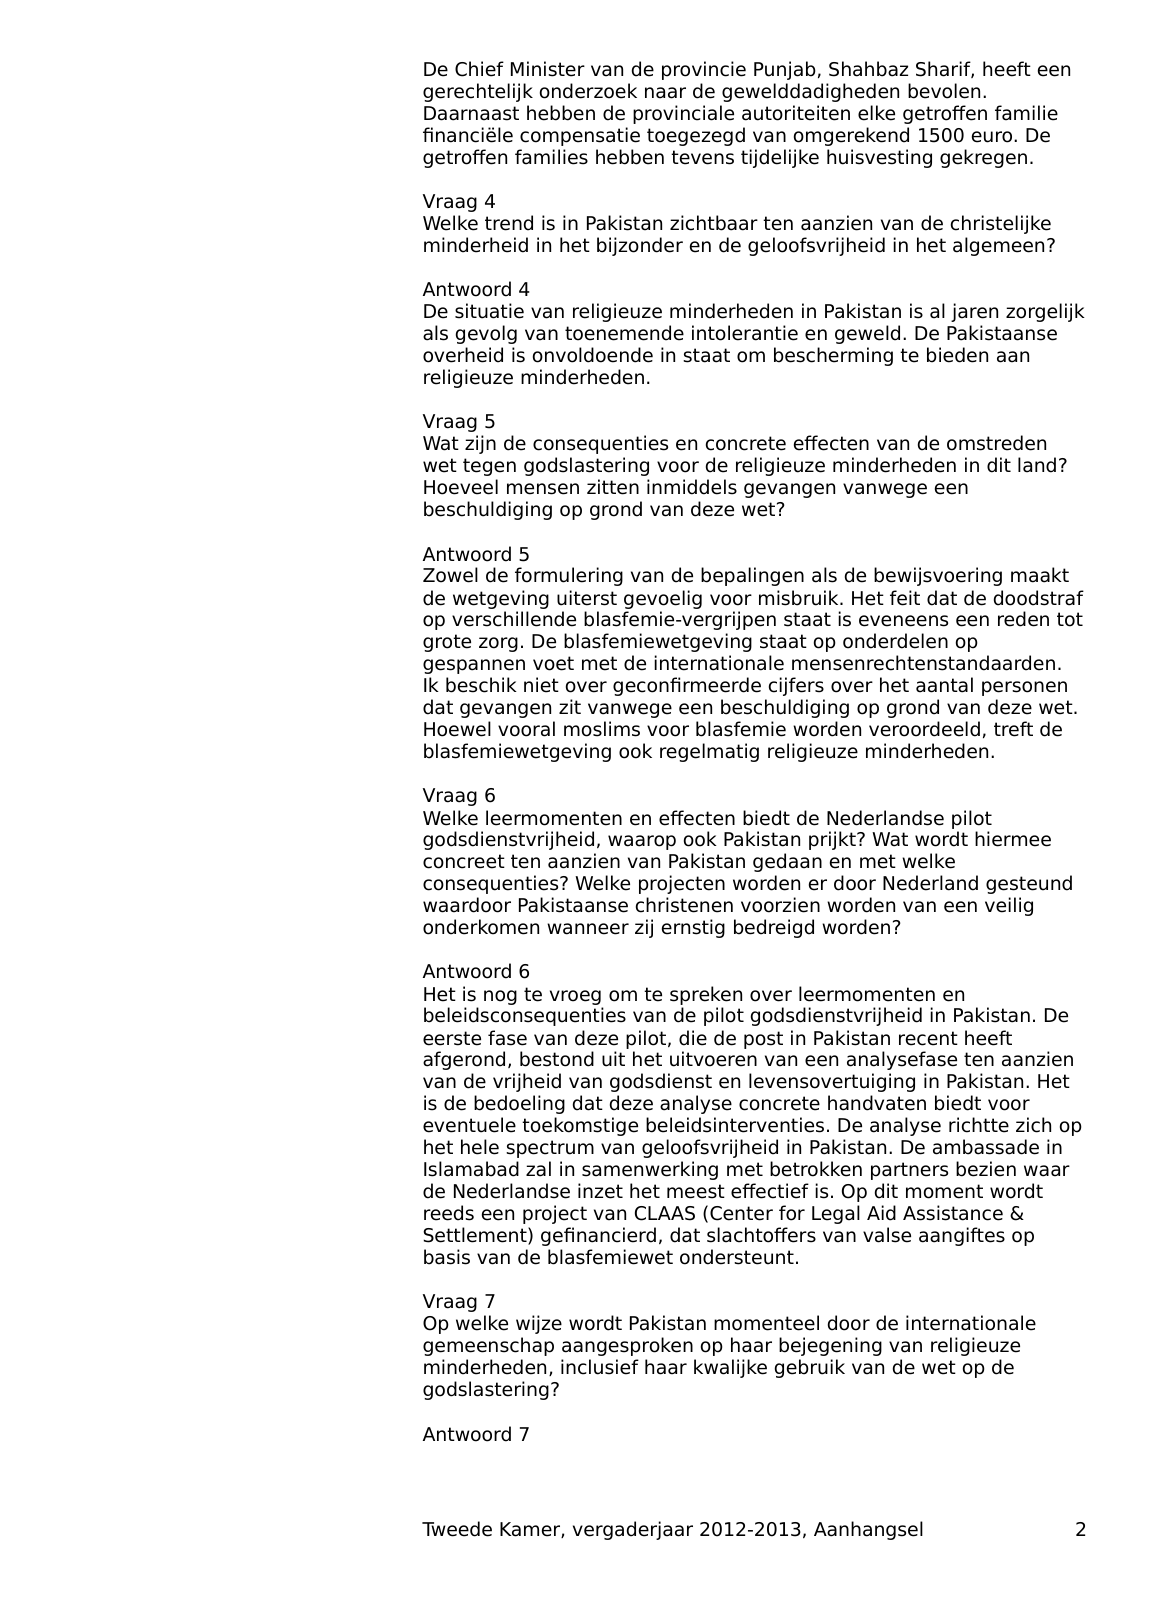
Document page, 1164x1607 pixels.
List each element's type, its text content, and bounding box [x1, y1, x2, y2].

text Antwoord 7 [422, 1423, 1087, 1445]
text Antwoord 6 [422, 961, 1087, 983]
text Op welke wijze wordt Pakistan momenteel door de internationale gemeenschap aangesproken op haar bejegening van religieuze minderheden, inclusief haar kwalijke gebruik van de wet op de godslastering? [422, 1313, 1087, 1401]
text Antwoord 5 [422, 543, 1087, 565]
text Vraag 4 [422, 191, 1087, 213]
text Antwoord 4 [422, 279, 1087, 301]
text Vraag 7 [422, 1291, 1087, 1313]
text De Chief Minister van de provincie Punjab, Shahbaz Sharif, heeft een gerechtelijk onderzoek naar de gewelddadigheden bevolen. Daarnaast hebben de provinciale autoriteiten elke getroffen familie financiële compensatie toegezegd van omgerekend 1500 euro. De getroffen families hebben tevens tijdelijke huisvesting gekregen. [422, 59, 1087, 169]
text Het is nog te vroeg om te spreken over leermomenten en beleidsconsequenties van de pilot godsdienstvrijheid in Pakistan. De eerste fase van deze pilot, die de post in Pakistan recent heeft afgerond, bestond uit het uitvoeren van een analysefase ten aanzien van de vrijheid van godsdienst en levensovertuiging in Pakistan. Het is de bedoeling dat deze analyse concrete handvaten biedt voor eventuele toekomstige beleidsinterventies. De analyse richtte zich op het hele spectrum van geloofsvrijheid in Pakistan. De ambassade in Islamabad zal in samenwerking met betrokken partners bezien waar de Nederlandse inzet het meest effectief is. Op dit moment wordt reeds een project van CLAAS (Center for Legal Aid Assistance & Settlement) gefinancierd, dat slachtoffers van valse aangiftes op basis van de blasfemiewet ondersteunt. [422, 983, 1087, 1269]
text Zowel de formulering van de bepalingen als de bewijsvoering maakt de wetgeving uiterst gevoelig voor misbruik. Het feit dat de doodstraf op verschillende blasfemie-vergrijpen staat is eveneens een reden tot grote zorg. De blasfemiewetgeving staat op onderdelen op gespannen voet met de internationale mensenrechtenstandaarden. [422, 565, 1087, 675]
text Vraag 5 [422, 411, 1087, 433]
text Wat zijn de consequenties en concrete effecten van de omstreden wet tegen godslastering voor de religieuze minderheden in dit land? Hoeveel mensen zitten inmiddels gevangen vanwege een beschuldiging op grond van deze wet? [422, 433, 1087, 521]
text Welke leermomenten en effecten biedt de Nederlandse pilot godsdienstvrijheid, waarop ook Pakistan prijkt? Wat wordt hiermee concreet ten aanzien van Pakistan gedaan en met welke consequenties? Welke projecten worden er door Nederland gesteund waardoor Pakistaanse christenen voorzien worden van een veilig onderkomen wanneer zij ernstig bedreigd worden? [422, 807, 1087, 939]
text Welke trend is in Pakistan zichtbaar ten aanzien van de christelijke minderheid in het bijzonder en de geloofsvrijheid in het algemeen? [422, 213, 1087, 257]
text Ik beschik niet over geconfirmeerde cijfers over het aantal personen dat gevangen zit vanwege een beschuldiging op grond van deze wet. Hoewel vooral moslims voor blasfemie worden veroordeeld, treft de blasfemiewetgeving ook regelmatig religieuze minderheden. [422, 675, 1087, 763]
text Vraag 6 [422, 785, 1087, 807]
text De situatie van religieuze minderheden in Pakistan is al jaren zorgelijk als gevolg van toenemende intolerantie en geweld. De Pakistaanse overheid is onvoldoende in staat om bescherming te bieden aan religieuze minderheden. [422, 301, 1087, 389]
